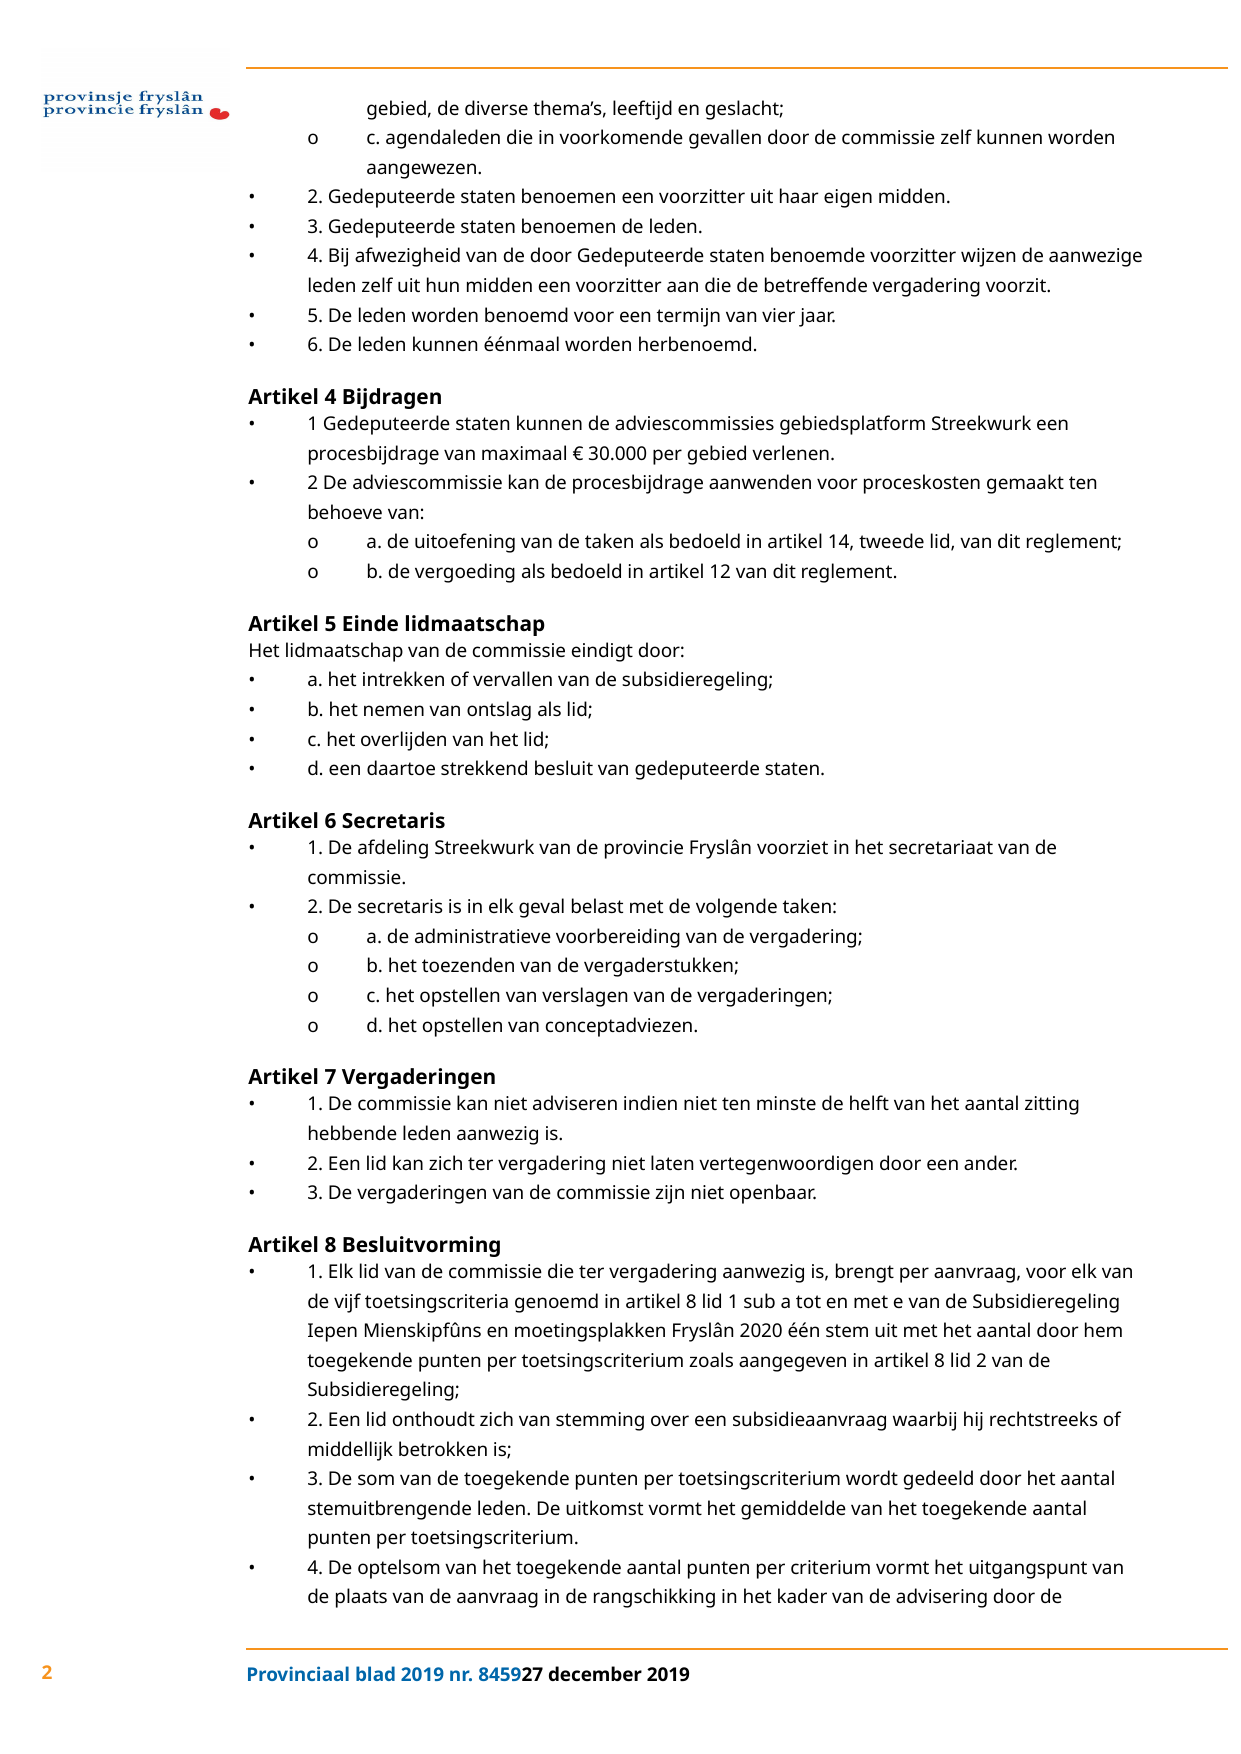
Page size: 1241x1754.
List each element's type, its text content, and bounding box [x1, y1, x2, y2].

list a. de administratieve voorbereiding van de vergadering; [307, 923, 1152, 949]
text Het lidmaatschap van de commissie eindigt door: [248, 637, 1152, 663]
list 3. De som van de toegekende punten per toetsingscriterium wordt gedeeld door het aantal stemuitbrengende leden. De uitkomst vormt het gemiddelde van het toegekende aantal punten per toetsingscriterium. [248, 1465, 1152, 1550]
list 3. Gedeputeerde staten benoemen de leden. [248, 213, 1152, 239]
list c. het overlijden van het lid; [248, 726, 1152, 752]
list 4. De optelsom van het toegekende aantal punten per criterium vormt het uitgangspunt van de plaats van de aanvraag in de rangschikking in het kader van de advisering door de [248, 1554, 1152, 1609]
list a. het intrekken of vervallen van de subsidieregeling; [248, 667, 1152, 692]
picture [41, 47, 231, 172]
list 2. Gedeputeerde staten benoemen een voorzitter uit haar eigen midden. [248, 183, 1152, 209]
text Artikel 8 Besluitvorming [248, 1230, 1152, 1258]
list gebied, de diverse thema’s, leeftijd en geslacht; [307, 95, 1152, 121]
list 1 Gedeputeerde staten kunnen de adviescommissies gebiedsplatform Streekwurk een procesbijdrage van maximaal € 30.000 per gebied verlenen. [248, 410, 1152, 466]
list c. het opstellen van verslagen van de vergaderingen; [307, 982, 1152, 1008]
list 1. De afdeling Streekwurk van de provincie Fryslân voorziet in het secretariaat van de commissie. [248, 834, 1152, 889]
list d. het opstellen van conceptadviezen. [307, 1012, 1152, 1037]
list 2 De adviescommissie kan de procesbijdrage aanwenden voor proceskosten gemaakt ten behoeve van: [248, 469, 1152, 525]
list 2. Een lid kan zich ter vergadering niet laten vertegenwoordigen door een ander. [248, 1150, 1152, 1176]
list 3. De vergaderingen van de commissie zijn niet openbaar. [248, 1179, 1152, 1205]
list 4. Bij afwezigheid van de door Gedeputeerde staten benoemde voorzitter wijzen de aanwezige leden zelf uit hun midden een voorzitter aan die de betreffende vergadering voorzit. [248, 243, 1152, 298]
text Artikel 5 Einde lidmaatschap [248, 609, 1152, 637]
list b. het nemen van ontslag als lid; [248, 696, 1152, 722]
list a. de uitoefening van de taken als bedoeld in artikel 14, tweede lid, van dit reglement; [307, 529, 1152, 554]
list 6. De leden kunnen éénmaal worden herbenoemd. [248, 331, 1152, 357]
list b. de vergoeding als bedoeld in artikel 12 van dit reglement. [307, 558, 1152, 584]
text Artikel 6 Secretaris [248, 806, 1152, 834]
list 1. De commissie kan niet adviseren indien niet ten minste de helft van het aantal zitting hebbende leden aanwezig is. [248, 1091, 1152, 1146]
list 2. Een lid onthoudt zich van stemming over een subsidieaanvraag waarbij hij rechtstreeks of middellijk betrokken is; [248, 1406, 1152, 1461]
list 1. Elk lid van de commissie die ter vergadering aanwezig is, brengt per aanvraag, voor elk van de vijf toetsingscriteria genoemd in artikel 8 lid 1 sub a tot en met e van de Subsidieregeling Iepen Mienskipfûns en moetingsplakken Fryslân 2020 één stem uit met het aantal door hem toegekende punten per toetsingscriterium zoals aangegeven in artikel 8 lid 2 van de Subsidieregeling; [248, 1258, 1152, 1402]
list 2. De secretaris is in elk geval belast met de volgende taken: [248, 893, 1152, 919]
text Artikel 4 Bijdragen [248, 382, 1152, 410]
list b. het toezenden van de vergaderstukken; [307, 953, 1152, 978]
list c. agendaleden die in voorkomende gevallen door de commissie zelf kunnen worden aangewezen. [307, 124, 1152, 180]
list 5. De leden worden benoemd voor een termijn van vier jaar. [248, 302, 1152, 328]
text Artikel 7 Vergaderingen [248, 1062, 1152, 1091]
list d. een daartoe strekkend besluit van gedeputeerde staten. [248, 755, 1152, 781]
